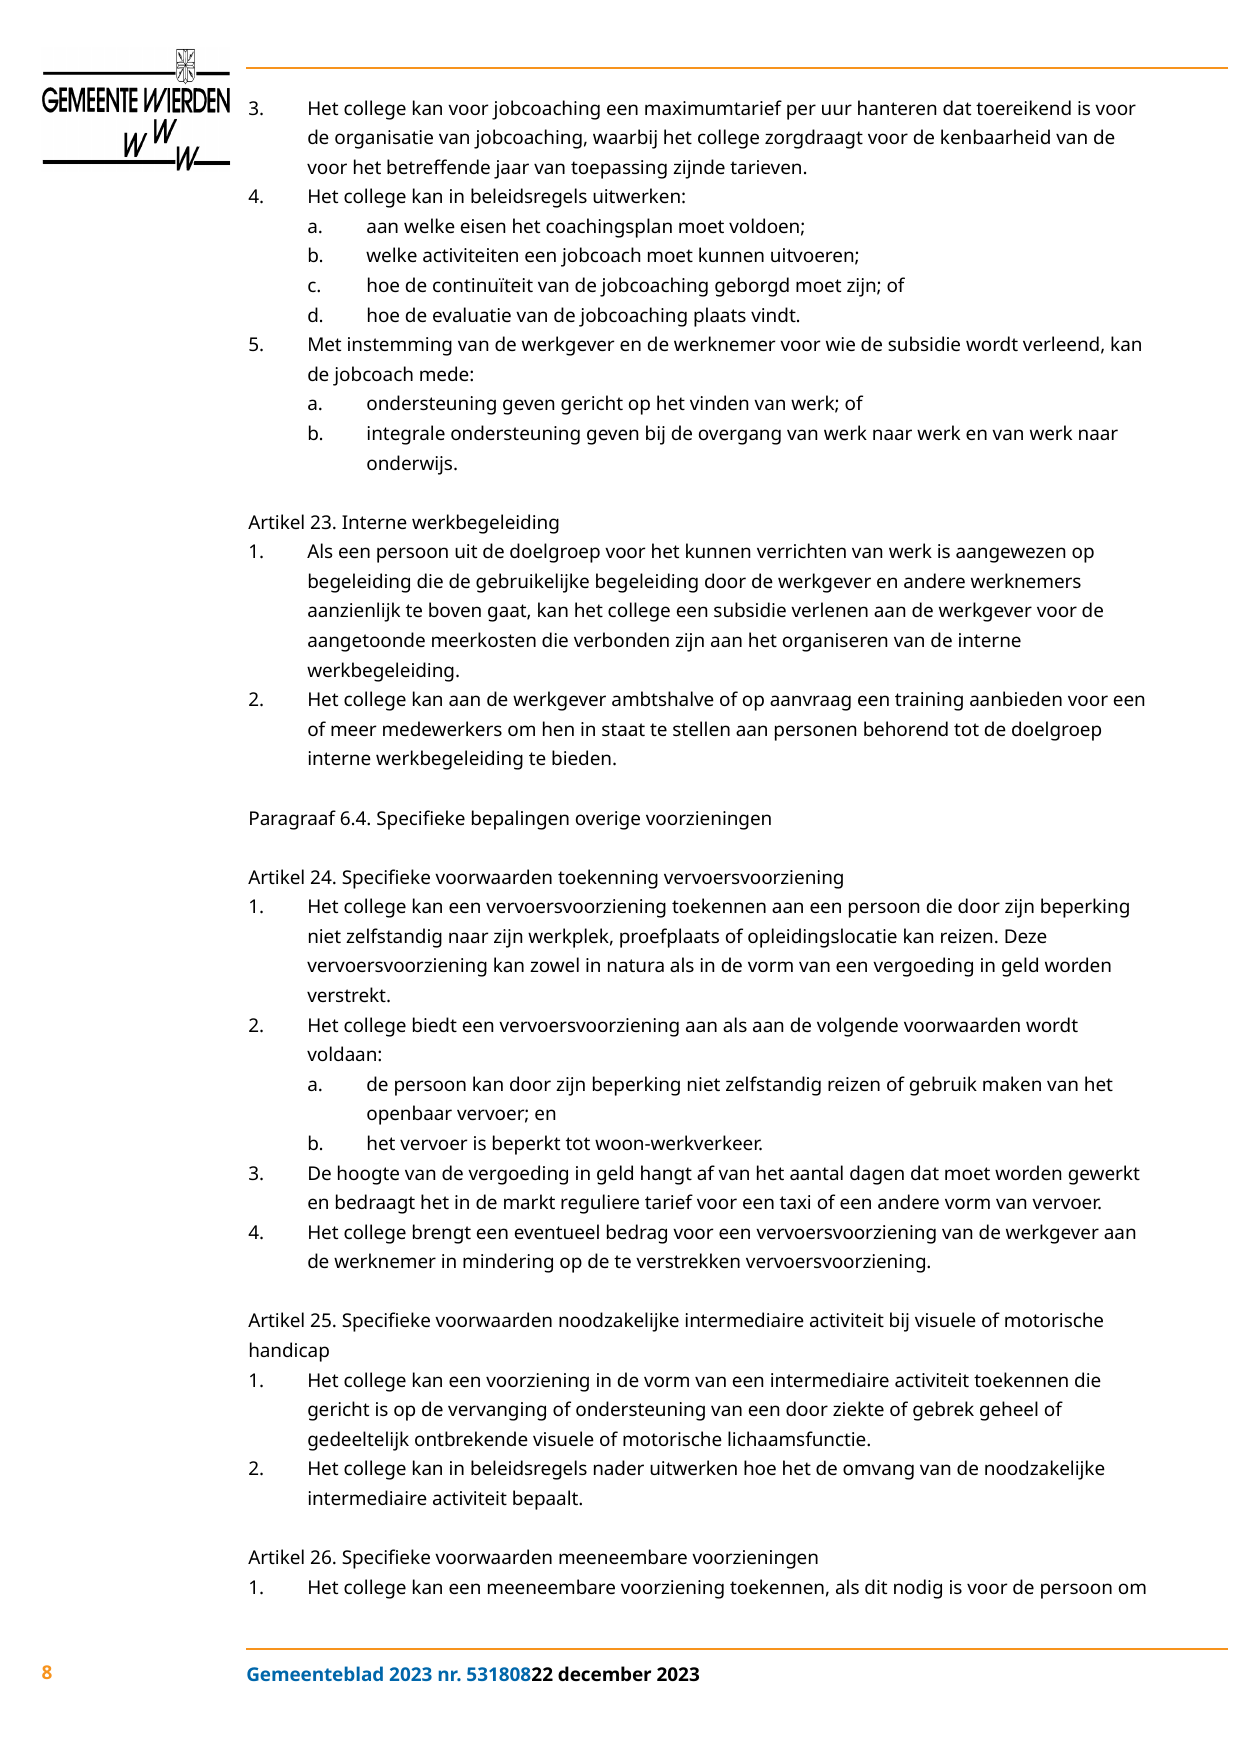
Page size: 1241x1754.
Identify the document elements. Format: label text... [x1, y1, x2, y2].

list hoe de evaluatie van de jobcoaching plaats vindt. [307, 302, 1152, 328]
text Artikel 23. Interne werkbegeleiding [248, 509, 1152, 535]
list Het college kan een voorziening in de vorm van een intermediaire activiteit toekennen die gericht is op de vervanging of ondersteuning van een door ziekte of gebrek geheel of gedeeltelijk ontbrekende visuele of motorische lichaamsfunctie. [248, 1367, 1152, 1452]
text Artikel 25. Specifieke voorwaarden noodzakelijke intermediaire activiteit bij visuele of motorische handicap [248, 1308, 1152, 1363]
list Het college kan in beleidsregels uitwerken: [248, 183, 1152, 209]
text Paragraaf 6.4. Specifieke bepalingen overige voorzieningen [248, 805, 1152, 831]
list Het college brengt een eventueel bedrag voor een vervoersvoorziening van de werkgever aan de werknemer in mindering op de te verstrekken vervoersvoorziening. [248, 1219, 1152, 1274]
list ondersteuning geven gericht op het vinden van werk; of [307, 391, 1152, 416]
list Het college kan in beleidsregels nader uitwerken hoe het de omvang van de noodzakelijke intermediaire activiteit bepaalt. [248, 1456, 1152, 1511]
text Artikel 26. Specifieke voorwaarden meeneembare voorzieningen [248, 1544, 1152, 1570]
list welke activiteiten een jobcoach moet kunnen uitvoeren; [307, 243, 1152, 268]
list aan welke eisen het coachingsplan moet voldoen; [307, 213, 1152, 239]
list Met instemming van de werkgever en de werknemer voor wie de subsidie wordt verleend, kan de jobcoach mede: [248, 331, 1152, 387]
list het vervoer is beperkt tot woon-werkverkeer. [307, 1130, 1152, 1156]
list Het college kan voor jobcoaching een maximumtarief per uur hanteren dat toereikend is voor de organisatie van jobcoaching, waarbij het college zorgdraagt voor de kenbaarheid van de voor het betreffende jaar van toepassing zijnde tarieven. [248, 95, 1152, 180]
picture [41, 47, 231, 172]
list Het college biedt een vervoersvoorziening aan als aan de volgende voorwaarden wordt voldaan: [248, 1012, 1152, 1067]
text Artikel 24. Specifieke voorwaarden toekenning vervoersvoorziening [248, 864, 1152, 890]
list Het college kan een meeneembare voorziening toekennen, als dit nodig is voor de persoon om [248, 1574, 1152, 1600]
list integrale ondersteuning geven bij de overgang van werk naar werk en van werk naar onderwijs. [307, 420, 1152, 476]
list De hoogte van de vergoeding in geld hangt af van het aantal dagen dat moet worden gewerkt en bedraagt het in de markt reguliere tarief voor een taxi of een andere vorm van vervoer. [248, 1160, 1152, 1215]
list de persoon kan door zijn beperking niet zelfstandig reizen of gebruik maken van het openbaar vervoer; en [307, 1071, 1152, 1126]
list Het college kan aan de werkgever ambtshalve of op aanvraag een training aanbieden voor een of meer medewerkers om hen in staat te stellen aan personen behorend tot de doelgroep interne werkbegeleiding te bieden. [248, 686, 1152, 771]
list hoe de continuïteit van de jobcoaching geborgd moet zijn; of [307, 272, 1152, 298]
list Als een persoon uit de doelgroep voor het kunnen verrichten van werk is aangewezen op begeleiding die de gebruikelijke begeleiding door de werkgever en andere werknemers aanzienlijk te boven gaat, kan het college een subsidie verlenen aan de werkgever voor de aangetoonde meerkosten die verbonden zijn aan het organiseren van de interne werkbegeleiding. [248, 538, 1152, 683]
list Het college kan een vervoersvoorziening toekennen aan een persoon die door zijn beperking niet zelfstandig naar zijn werkplek, proefplaats of opleidingslocatie kan reizen. Deze vervoersvoorziening kan zowel in natura als in de vorm van een vergoeding in geld worden verstrekt. [248, 893, 1152, 1008]
